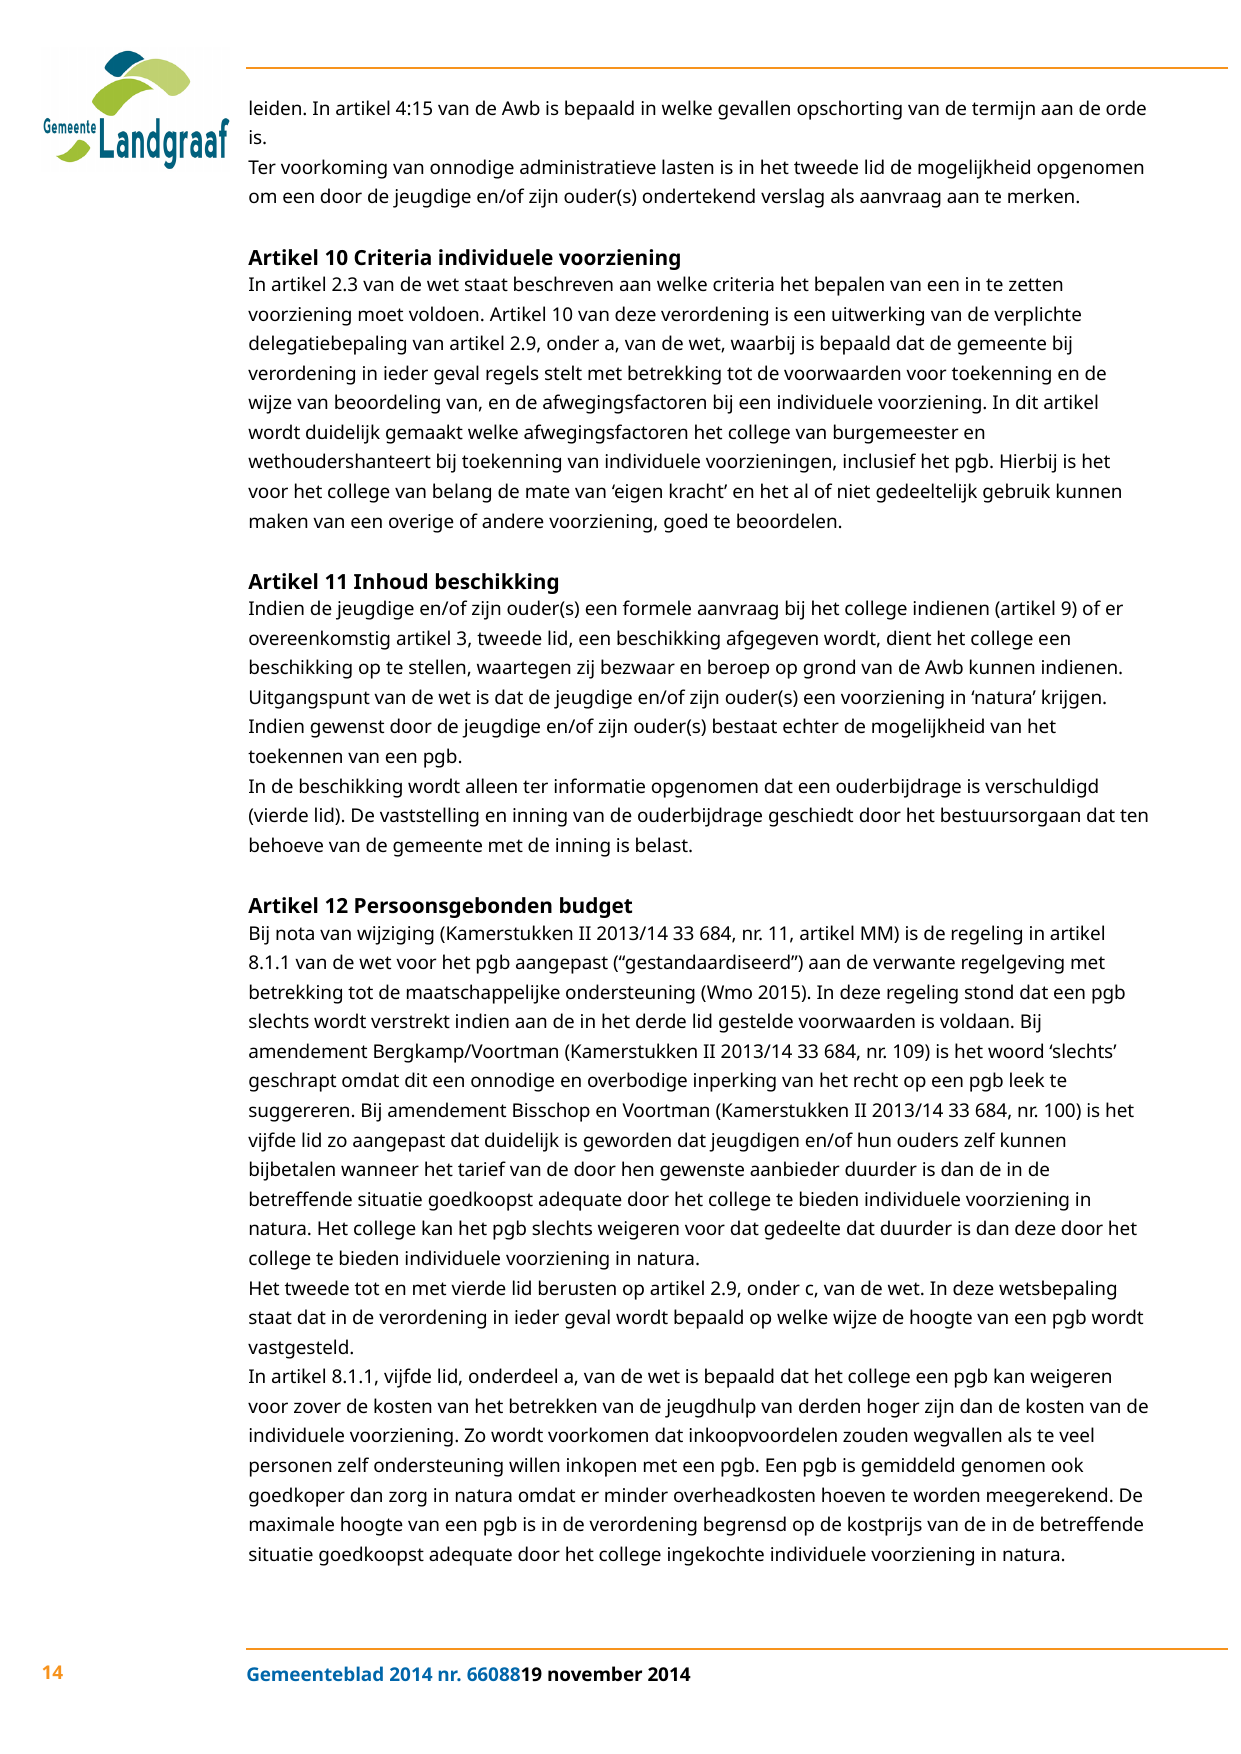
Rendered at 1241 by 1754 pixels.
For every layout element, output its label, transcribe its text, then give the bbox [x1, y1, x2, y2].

text Ter voorkoming van onnodige administratieve lasten is in het tweede lid de mogelijkheid opgenomen om een door de jeugdige en/of zijn ouder(s) ondertekend verslag als aanvraag aan te merken. [248, 154, 1152, 209]
text Indien de jeugdige en/of zijn ouder(s) een formele aanvraag bij het college indienen (artikel 9) of er overeenkomstig artikel 3, tweede lid, een beschikking afgegeven wordt, dient het college een beschikking op te stellen, waartegen zij bezwaar en beroep op grond van de Awb kunnen indienen. Uitgangspunt van de wet is dat de jeugdige en/of zijn ouder(s) een voorziening in ‘natura’ krijgen. Indien gewenst door de jeugdige en/of zijn ouder(s) bestaat echter de mogelijkheid van het toekennen van een pgb. [248, 595, 1152, 769]
text leiden. In artikel 4:15 van de Awb is bepaald in welke gevallen opschorting van de termijn aan de orde is. [248, 95, 1152, 150]
text Bij nota van wijziging (Kamerstukken II 2013/14 33 684, nr. 11, artikel MM) is de regeling in artikel 8.1.1 van de wet voor het pgb aangepast (“gestandaardiseerd”) aan de verwante regelgeving met betrekking tot de maatschappelijke ondersteuning (Wmo 2015). In deze regeling stond dat een pgb slechts wordt verstrekt indien aan de in het derde lid gestelde voorwaarden is voldaan. Bij amendement Bergkamp/Voortman (Kamerstukken II 2013/14 33 684, nr. 109) is het woord ‘slechts’ geschrapt omdat dit een onnodige en overbodige inperking van het recht op een pgb leek te suggereren. Bij amendement Bisschop en Voortman (Kamerstukken II 2013/14 33 684, nr. 100) is het vijfde lid zo aangepast dat duidelijk is geworden dat jeugdigen en/of hun ouders zelf kunnen bijbetalen wanneer het tarief van de door hen gewenste aanbieder duurder is dan de in de betreffende situatie goedkoopst adequate door het college te bieden individuele voorziening in natura. Het college kan het pgb slechts weigeren voor dat gedeelte dat duurder is dan deze door het college te bieden individuele voorziening in natura. [248, 920, 1152, 1271]
picture [41, 47, 231, 172]
text Het tweede tot en met vierde lid berusten op artikel 2.9, onder c, van de wet. In deze wetsbepaling staat dat in de verordening in ieder geval wordt bepaald op welke wijze de hoogte van een pgb wordt vastgesteld. [248, 1275, 1152, 1359]
text In artikel 8.1.1, vijfde lid, onderdeel a, van de wet is bepaald dat het college een pgb kan weigeren voor zover de kosten van het betrekken van de jeugdhulp van derden hoger zijn dan de kosten van de individuele voorziening. Zo wordt voorkomen dat inkoopvoordelen zouden wegvallen als te veel personen zelf ondersteuning willen inkopen met een pgb. Een pgb is gemiddeld genomen ook goedkoper dan zorg in natura omdat er minder overheadkosten hoeven te worden meegerekend. De maximale hoogte van een pgb is in de verordening begrensd op de kostprijs van de in de betreffende situatie goedkoopst adequate door het college ingekochte individuele voorziening in natura. [248, 1363, 1152, 1567]
text Artikel 12 Persoonsgebonden budget [248, 891, 1152, 920]
text Artikel 11 Inhoud beschikking [248, 567, 1152, 595]
text Artikel 10 Criteria individuele voorziening [248, 243, 1152, 271]
text In artikel 2.3 van de wet staat beschreven aan welke criteria het bepalen van een in te zetten voorziening moet voldoen. Artikel 10 van deze verordening is een uitwerking van de verplichte delegatiebepaling van artikel 2.9, onder a, van de wet, waarbij is bepaald dat de gemeente bij verordening in ieder geval regels stelt met betrekking tot de voorwaarden voor toekenning en de wijze van beoordeling van, en de afwegingsfactoren bij een individuele voorziening. In dit artikel wordt duidelijk gemaakt welke afwegingsfactoren het college van burgemeester en wethoudershanteert bij toekenning van individuele voorzieningen, inclusief het pgb. Hierbij is het voor het college van belang de mate van ‘eigen kracht’ en het al of niet gedeeltelijk gebruik kunnen maken van een overige of andere voorziening, goed te beoordelen. [248, 271, 1152, 533]
text In de beschikking wordt alleen ter informatie opgenomen dat een ouderbijdrage is verschuldigd (vierde lid). De vaststelling en inning van de ouderbijdrage geschiedt door het bestuursorgaan dat ten behoeve van de gemeente met de inning is belast. [248, 773, 1152, 858]
